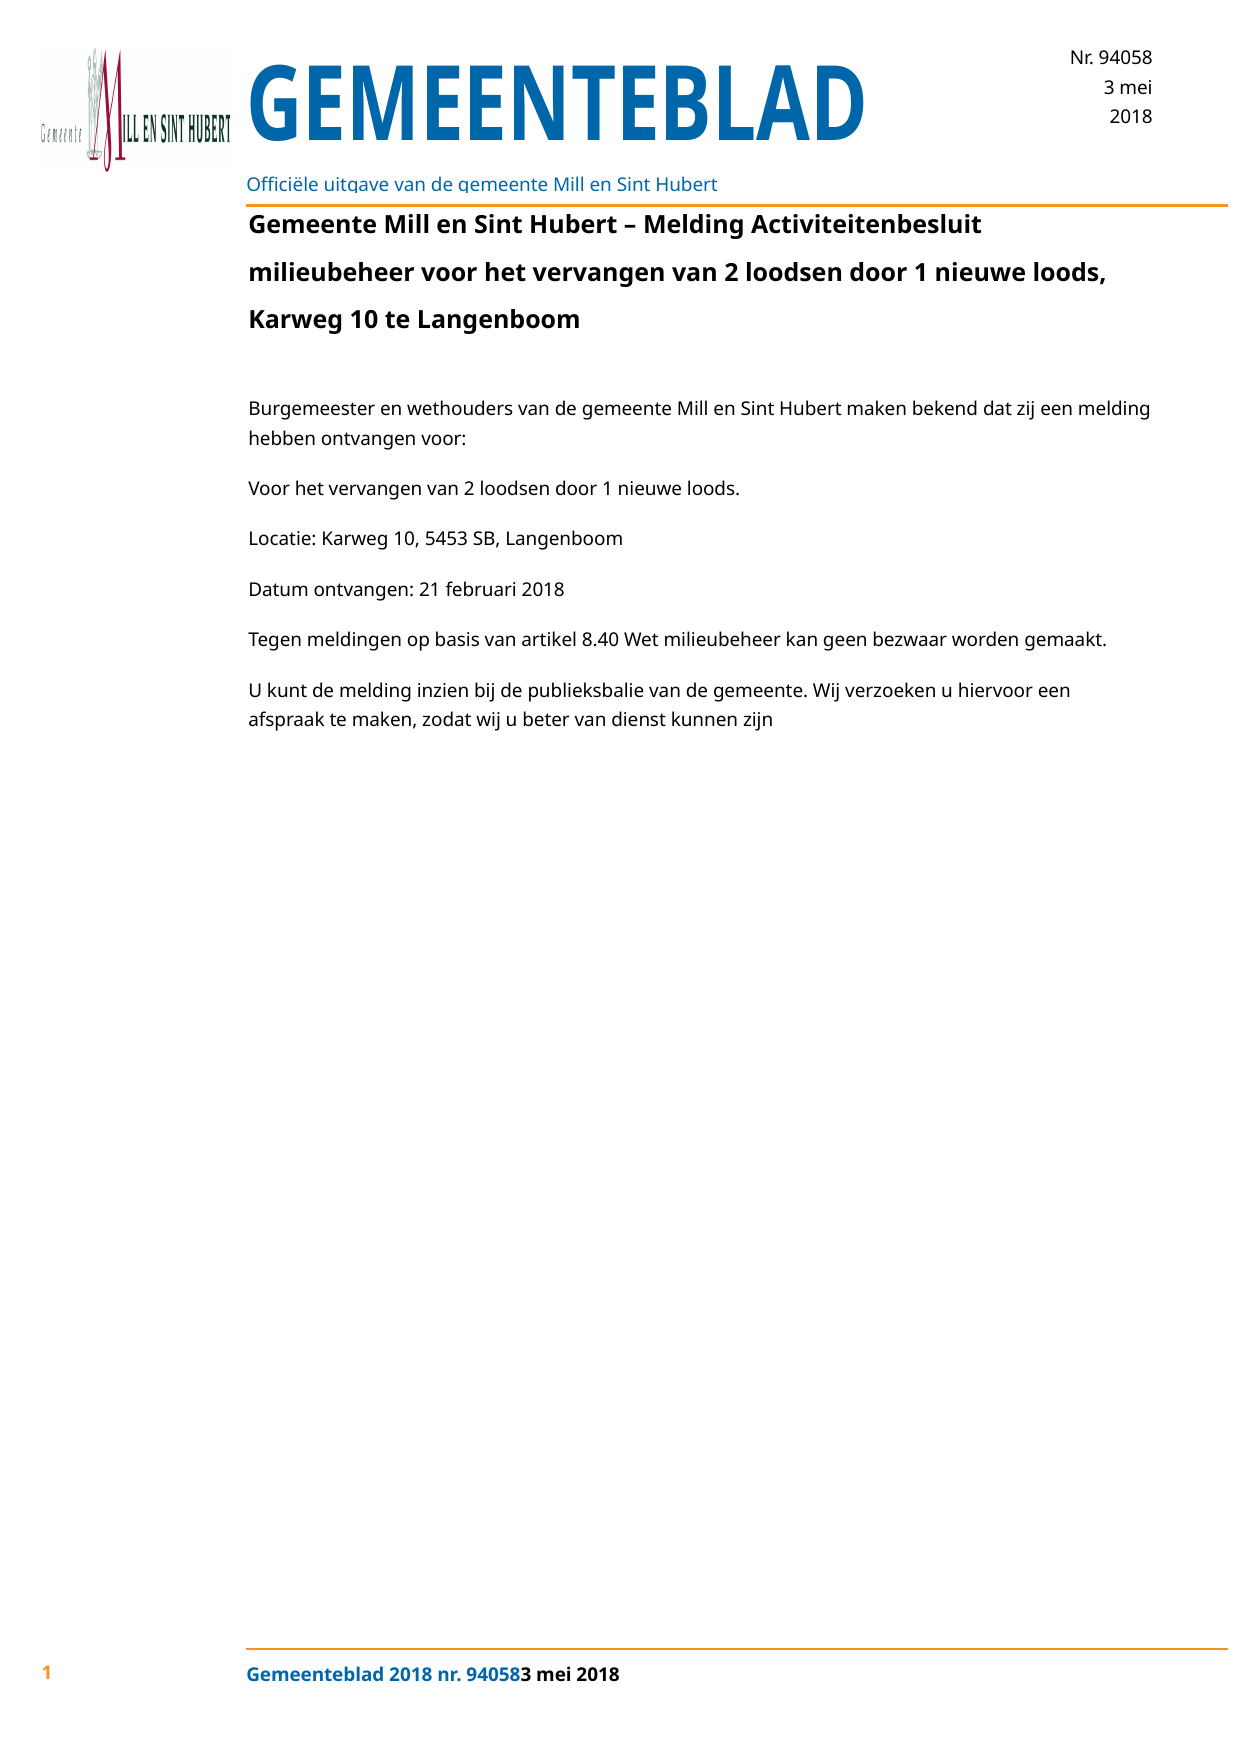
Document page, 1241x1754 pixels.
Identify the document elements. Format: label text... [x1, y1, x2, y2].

text U kunt de melding inzien bij de publieksbalie van de gemeente. Wij verzoeken u hiervoor een afspraak te maken, zodat wij u beter van dienst kunnen zijn [248, 677, 1152, 732]
text Gemeente Mill en Sint Hubert – Melding Activiteitenbesluit milieubeheer voor het vervangen van 2 loodsen door 1 nieuwe loods, Karweg 10 te Langenboom [248, 207, 1152, 336]
text Locatie: Karweg 10, 5453 SB, Langenboom [248, 526, 1152, 551]
text Datum ontvangen: 21 februari 2018 [248, 576, 1152, 602]
text Tegen meldingen op basis van artikel 8.40 Wet milieubeheer kan geen bezwaar worden gemaakt. [248, 626, 1152, 652]
text Voor het vervangen van 2 loodsen door 1 nieuwe loods. [248, 475, 1152, 501]
picture [41, 47, 231, 172]
text Burgemeester en wethouders van de gemeente Mill en Sint Hubert maken bekend dat zij een melding hebben ontvangen voor: [248, 395, 1152, 450]
